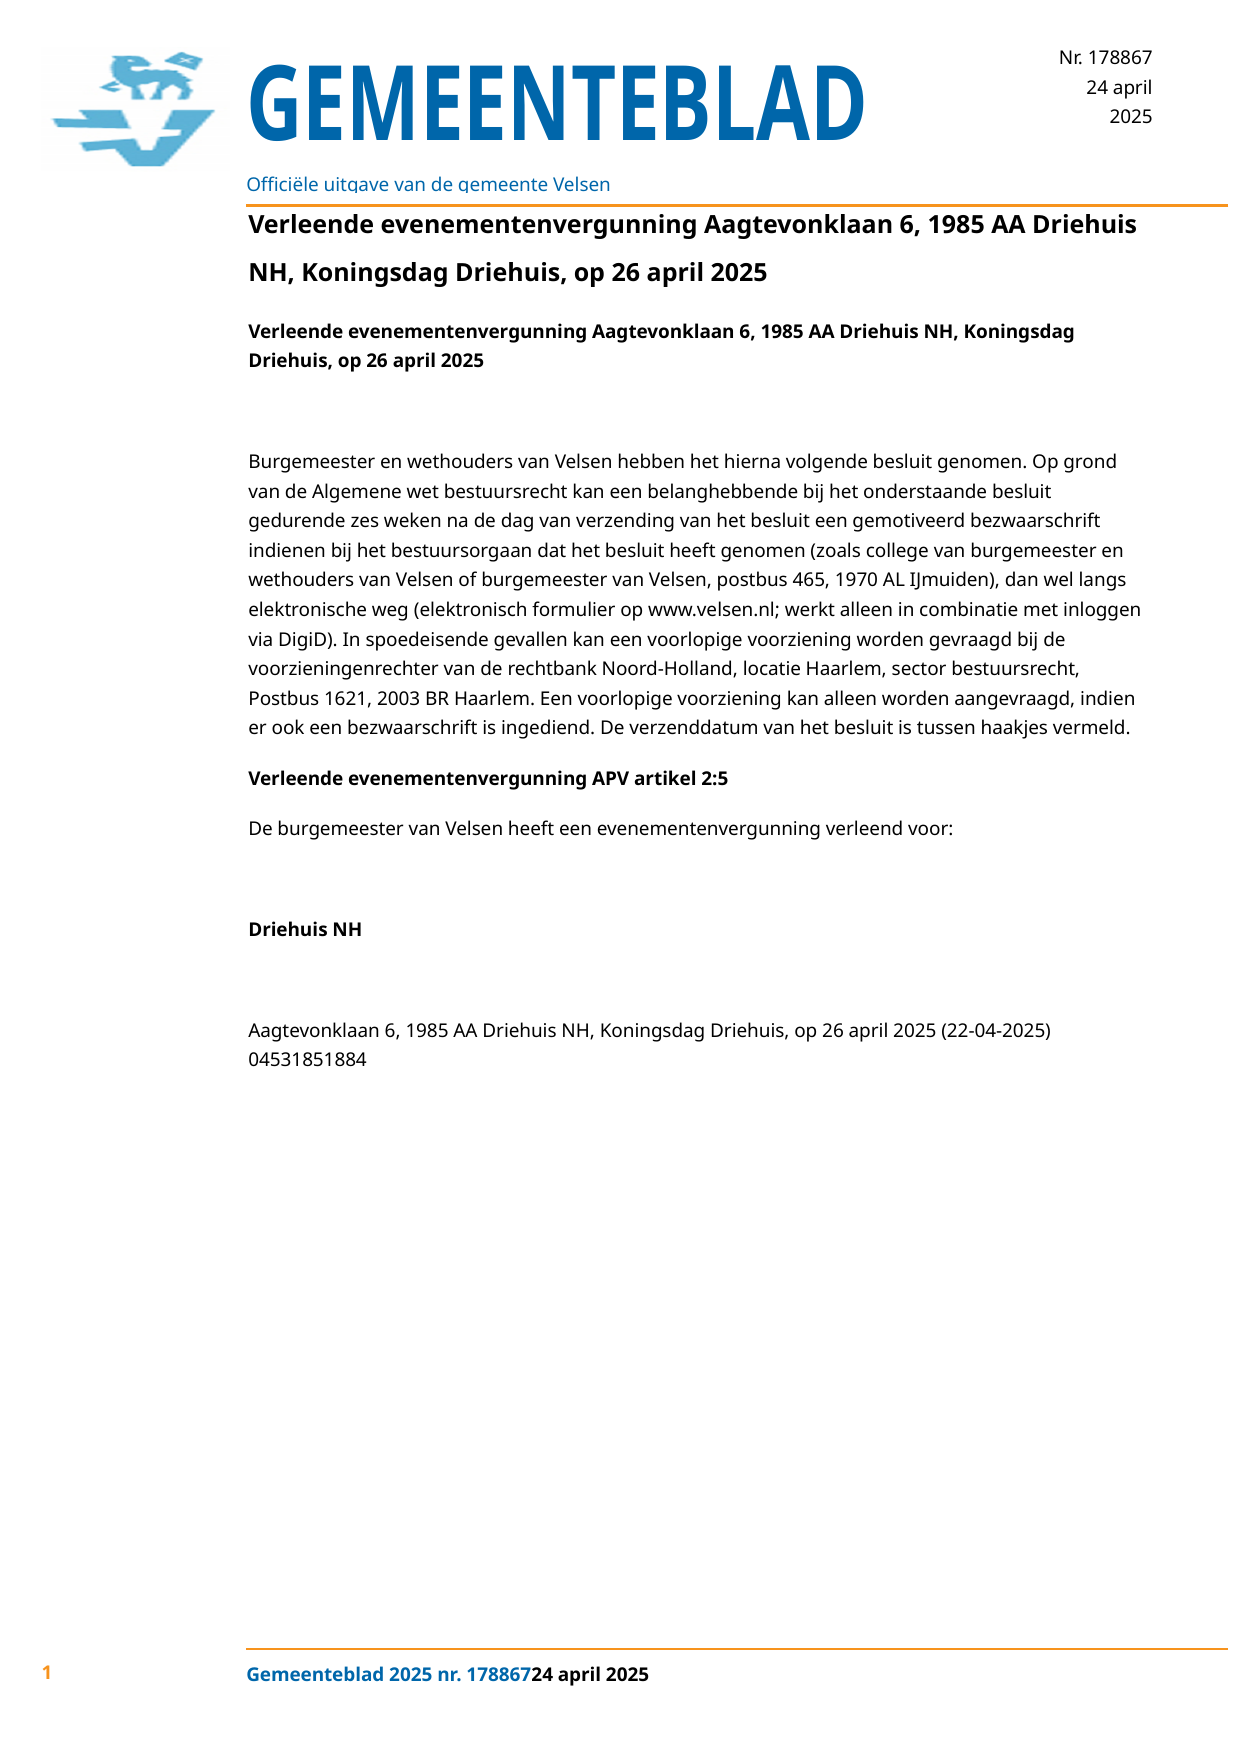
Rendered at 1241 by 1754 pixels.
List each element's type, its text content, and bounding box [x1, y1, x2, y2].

text Driehuis NH [248, 916, 1152, 942]
text Aagtevonklaan 6, 1985 AA Driehuis NH, Koningsdag Driehuis, op 26 april 2025 (22-04-2025) 04531851884 [248, 1017, 1152, 1072]
text De burgemeester van Velsen heeft een evenementenvergunning verleend voor: [248, 815, 1152, 841]
text Burgemeester en wethouders van Velsen hebben het hierna volgende besluit genomen. Op grond van de Algemene wet bestuursrecht kan een belanghebbende bij het onderstaande besluit gedurende zes weken na de dag van verzending van het besluit een gemotiveerd bezwaarschrift indienen bij het bestuursorgaan dat het besluit heeft genomen (zoals college van burgemeester en wethouders van Velsen of burgemeester van Velsen, postbus 465, 1970 AL IJmuiden), dan wel langs elektronische weg (elektronisch formulier op www.velsen.nl; werkt alleen in combinatie met inloggen via DigiD). In spoedeisende gevallen kan een voorlopige voorziening worden gevraagd bij de voorzieningenrechter van de rechtbank Noord-Holland, locatie Haarlem, sector bestuursrecht, Postbus 1621, 2003 BR Haarlem. Een voorlopige voorziening kan alleen worden aangevraagd, indien er ook een bezwaarschrift is ingediend. De verzenddatum van het besluit is tussen haakjes vermeld. [248, 448, 1152, 740]
text Verleende evenementenvergunning Aagtevonklaan 6, 1985 AA Driehuis NH, Koningsdag Driehuis, op 26 april 2025 [248, 318, 1152, 373]
text Verleende evenementenvergunning APV artikel 2:5 [248, 765, 1152, 791]
text Verleende evenementenvergunning Aagtevonklaan 6, 1985 AA Driehuis NH, Koningsdag Driehuis, op 26 april 2025 [248, 207, 1152, 288]
picture [41, 47, 231, 172]
